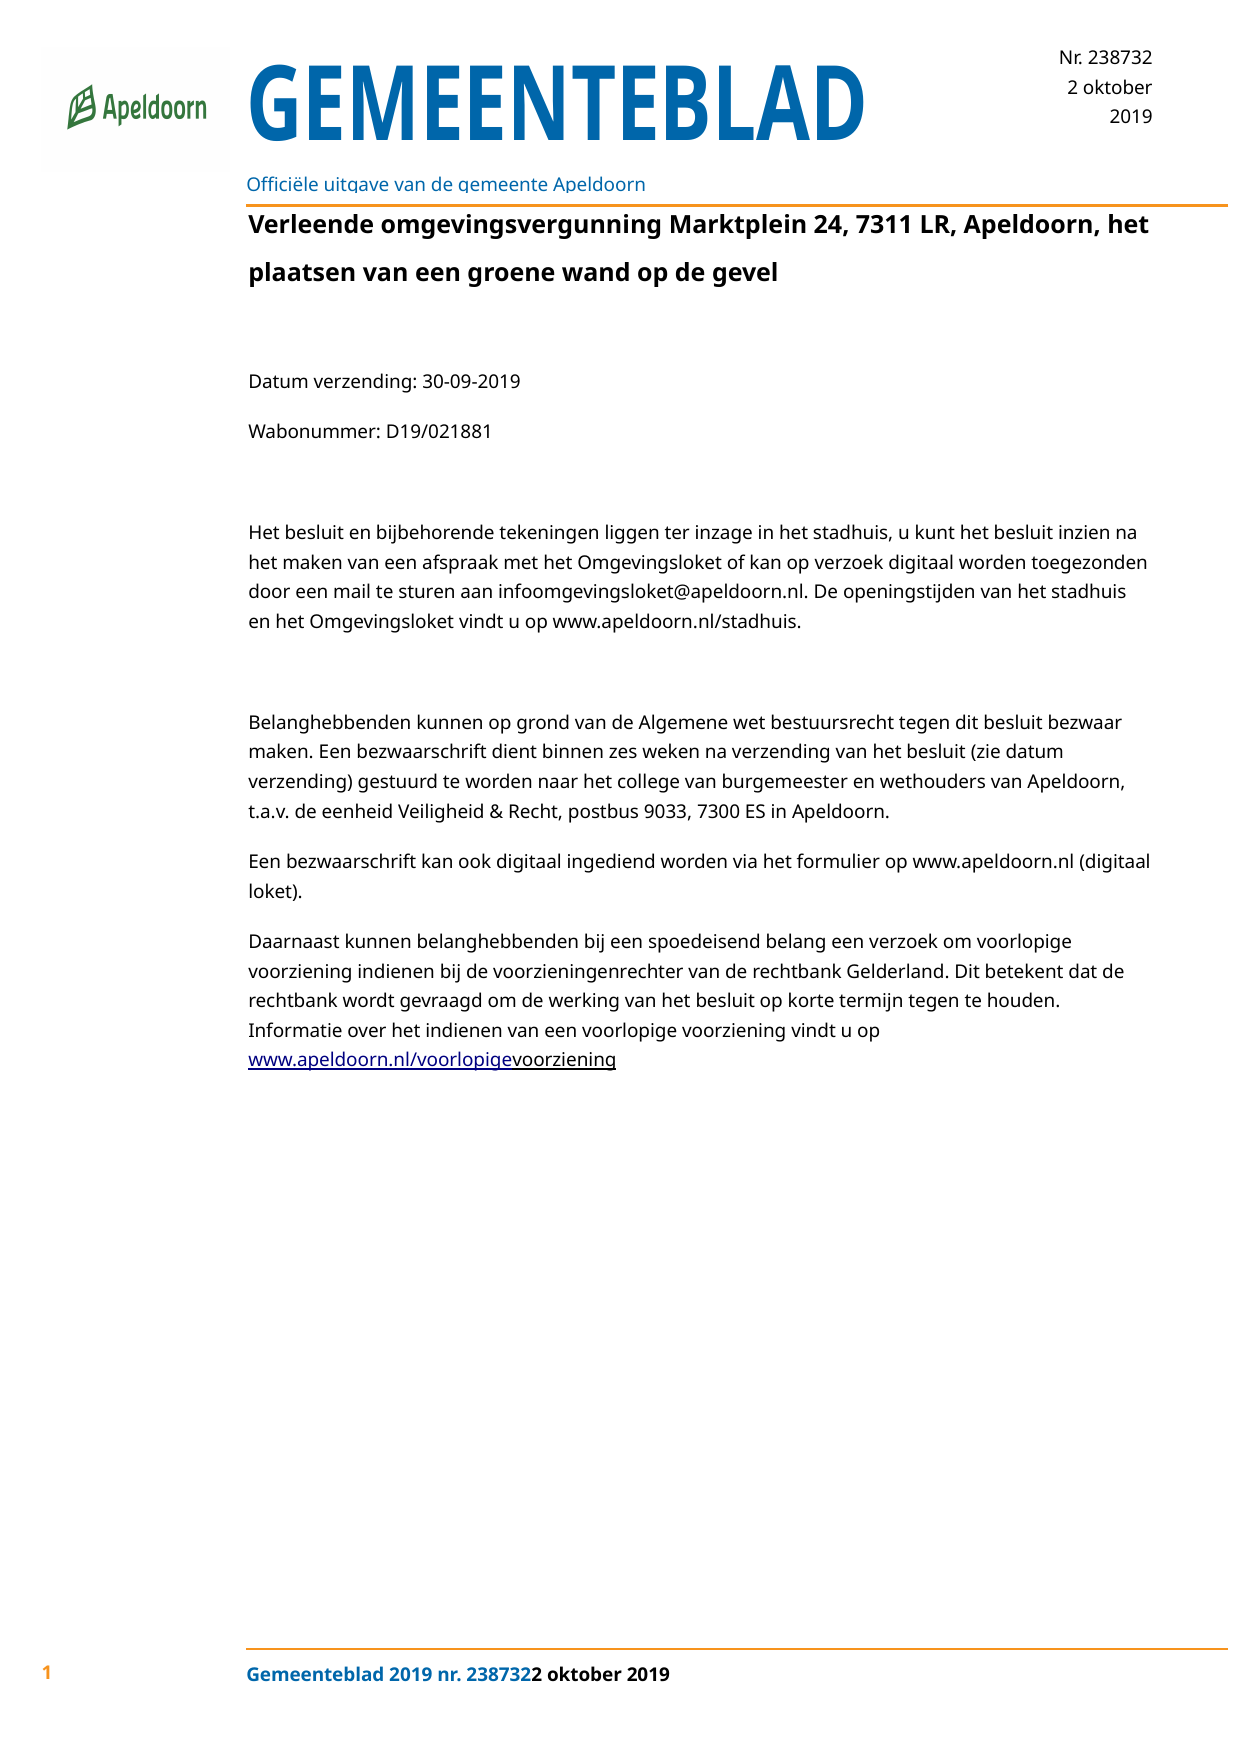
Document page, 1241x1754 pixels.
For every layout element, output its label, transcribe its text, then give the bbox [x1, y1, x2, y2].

text Datum verzending: 30-09-2019 [248, 368, 1152, 394]
text Wabonummer: D19/021881 [248, 419, 1152, 444]
text Het besluit en bijbehorende tekeningen liggen ter inzage in het stadhuis, u kunt het besluit inzien na het maken van een afspraak met het Omgevingsloket of kan op verzoek digitaal worden toegezonden door een mail te sturen aan infoomgevingsloket@apeldoorn.nl. De openingstijden van het stadhuis en het Omgevingsloket vindt u op www.apeldoorn.nl/stadhuis. [248, 519, 1152, 634]
text Daarnaast kunnen belanghebbenden bij een spoedeisend belang een verzoek om voorlopige voorziening indienen bij de voorzieningenrechter van de rechtbank Gelderland. Dit betekent dat de rechtbank wordt gevraagd om de werking van het besluit op korte termijn tegen te houden. Informatie over het indienen van een voorlopige voorziening vindt u op www.apeldoorn.nl/voorlopigevoorziening [248, 928, 1152, 1072]
text Belanghebbenden kunnen op grond van de Algemene wet bestuursrecht tegen dit besluit bezwaar maken. Een bezwaarschrift dient binnen zes weken na verzending van het besluit (zie datum verzending) gestuurd te worden naar het college van burgemeester en wethouders van Apeldoorn, t.a.v. de eenheid Veiligheid & Recht, postbus 9033, 7300 ES in Apeldoorn. [248, 709, 1152, 824]
picture [41, 47, 231, 172]
text Een bezwaarschrift kan ook digitaal ingediend worden via het formulier op www.apeldoorn.nl (digitaal loket). [248, 848, 1152, 904]
text Verleende omgevingsvergunning Marktplein 24, 7311 LR, Apeldoorn, het plaatsen van een groene wand op de gevel [248, 207, 1152, 288]
